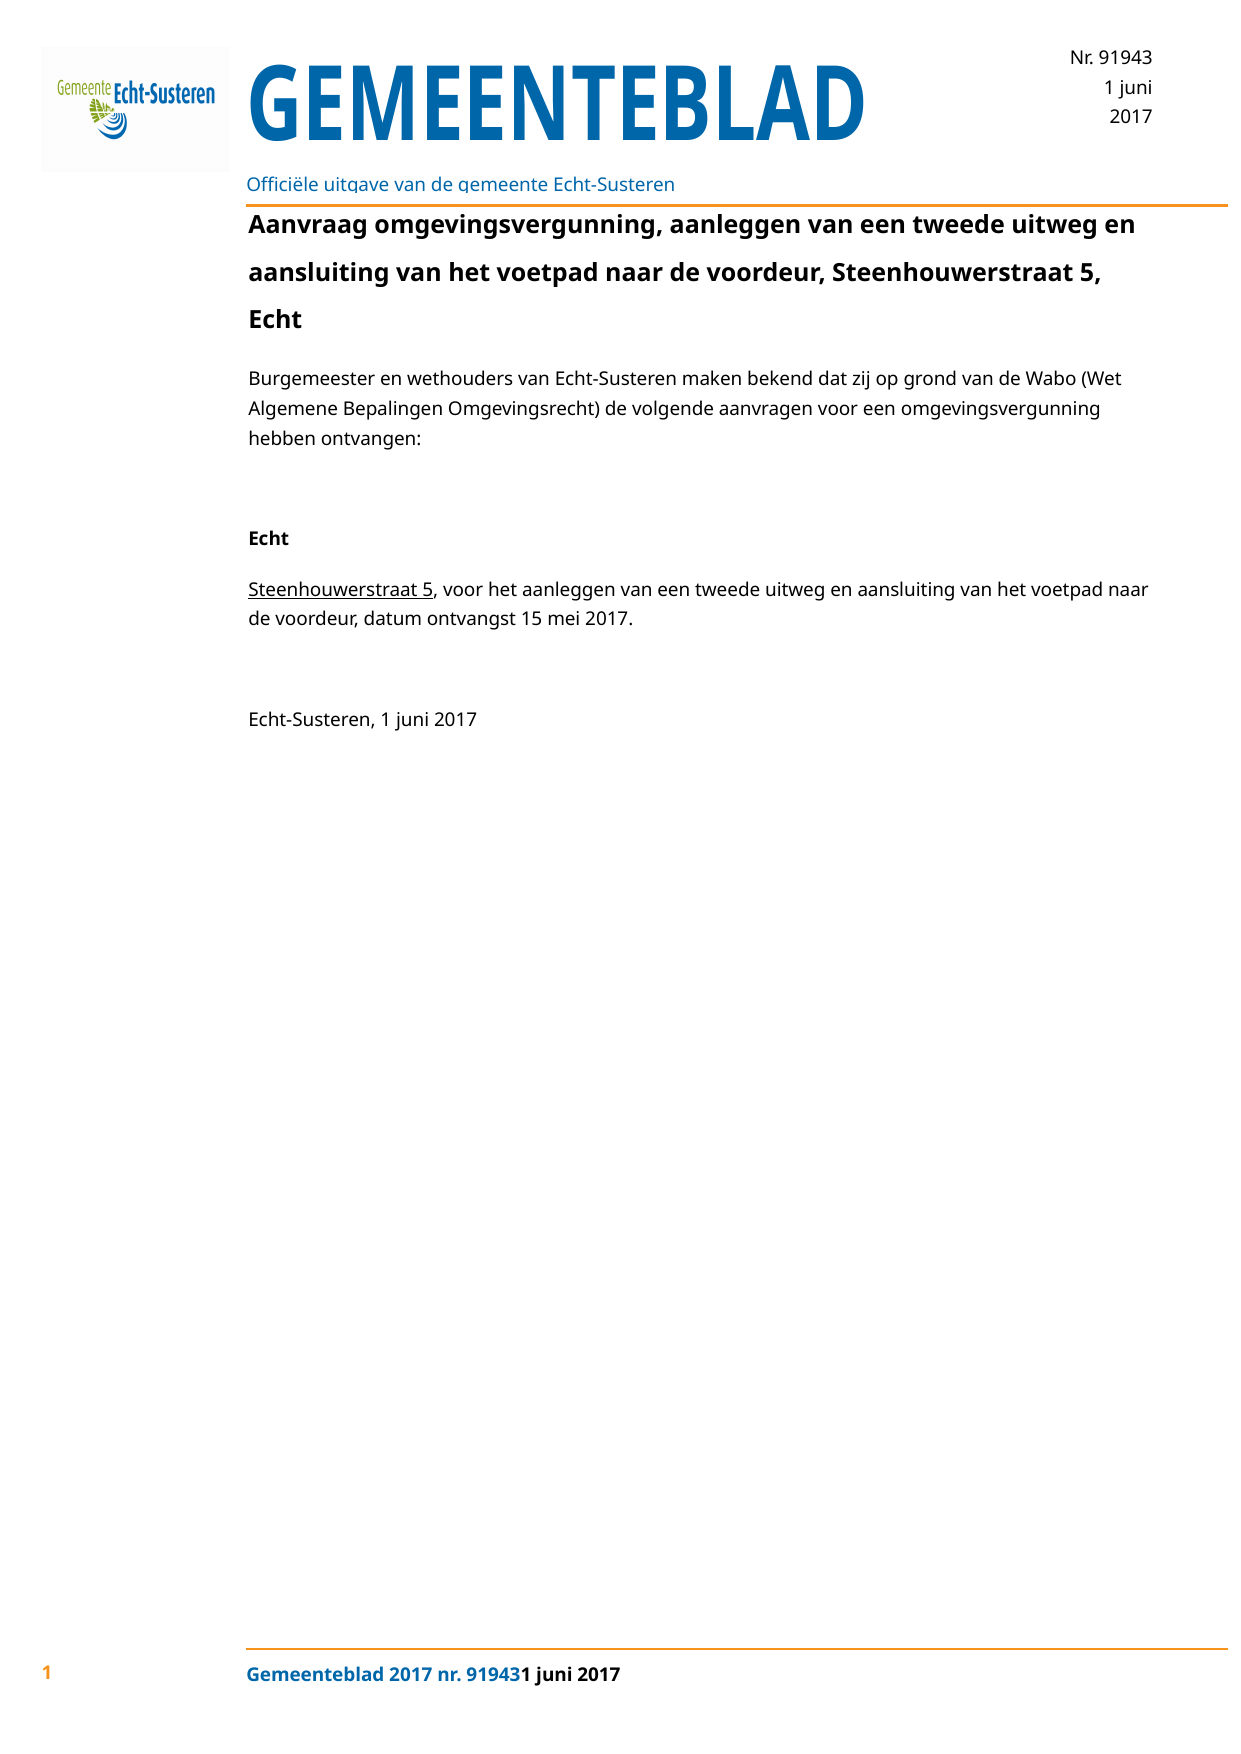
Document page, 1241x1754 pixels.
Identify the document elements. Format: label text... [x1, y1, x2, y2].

text Aanvraag omgevingsvergunning, aanleggen van een tweede uitweg en aansluiting van het voetpad naar de voordeur, Steenhouwerstraat 5, Echt [248, 207, 1152, 336]
text Echt [248, 526, 1152, 551]
picture [41, 47, 231, 172]
text Echt-Susteren, 1 juni 2017 [248, 706, 1152, 732]
text Burgemeester en wethouders van Echt-Susteren maken bekend dat zij op grond van de Wabo (Wet Algemene Bepalingen Omgevingsrecht) de volgende aanvragen voor een omgevingsvergunning hebben ontvangen: [248, 366, 1152, 450]
text Steenhouwerstraat 5, voor het aanleggen van een tweede uitweg en aansluiting van het voetpad naar de voordeur, datum ontvangst 15 mei 2017. [248, 576, 1152, 631]
